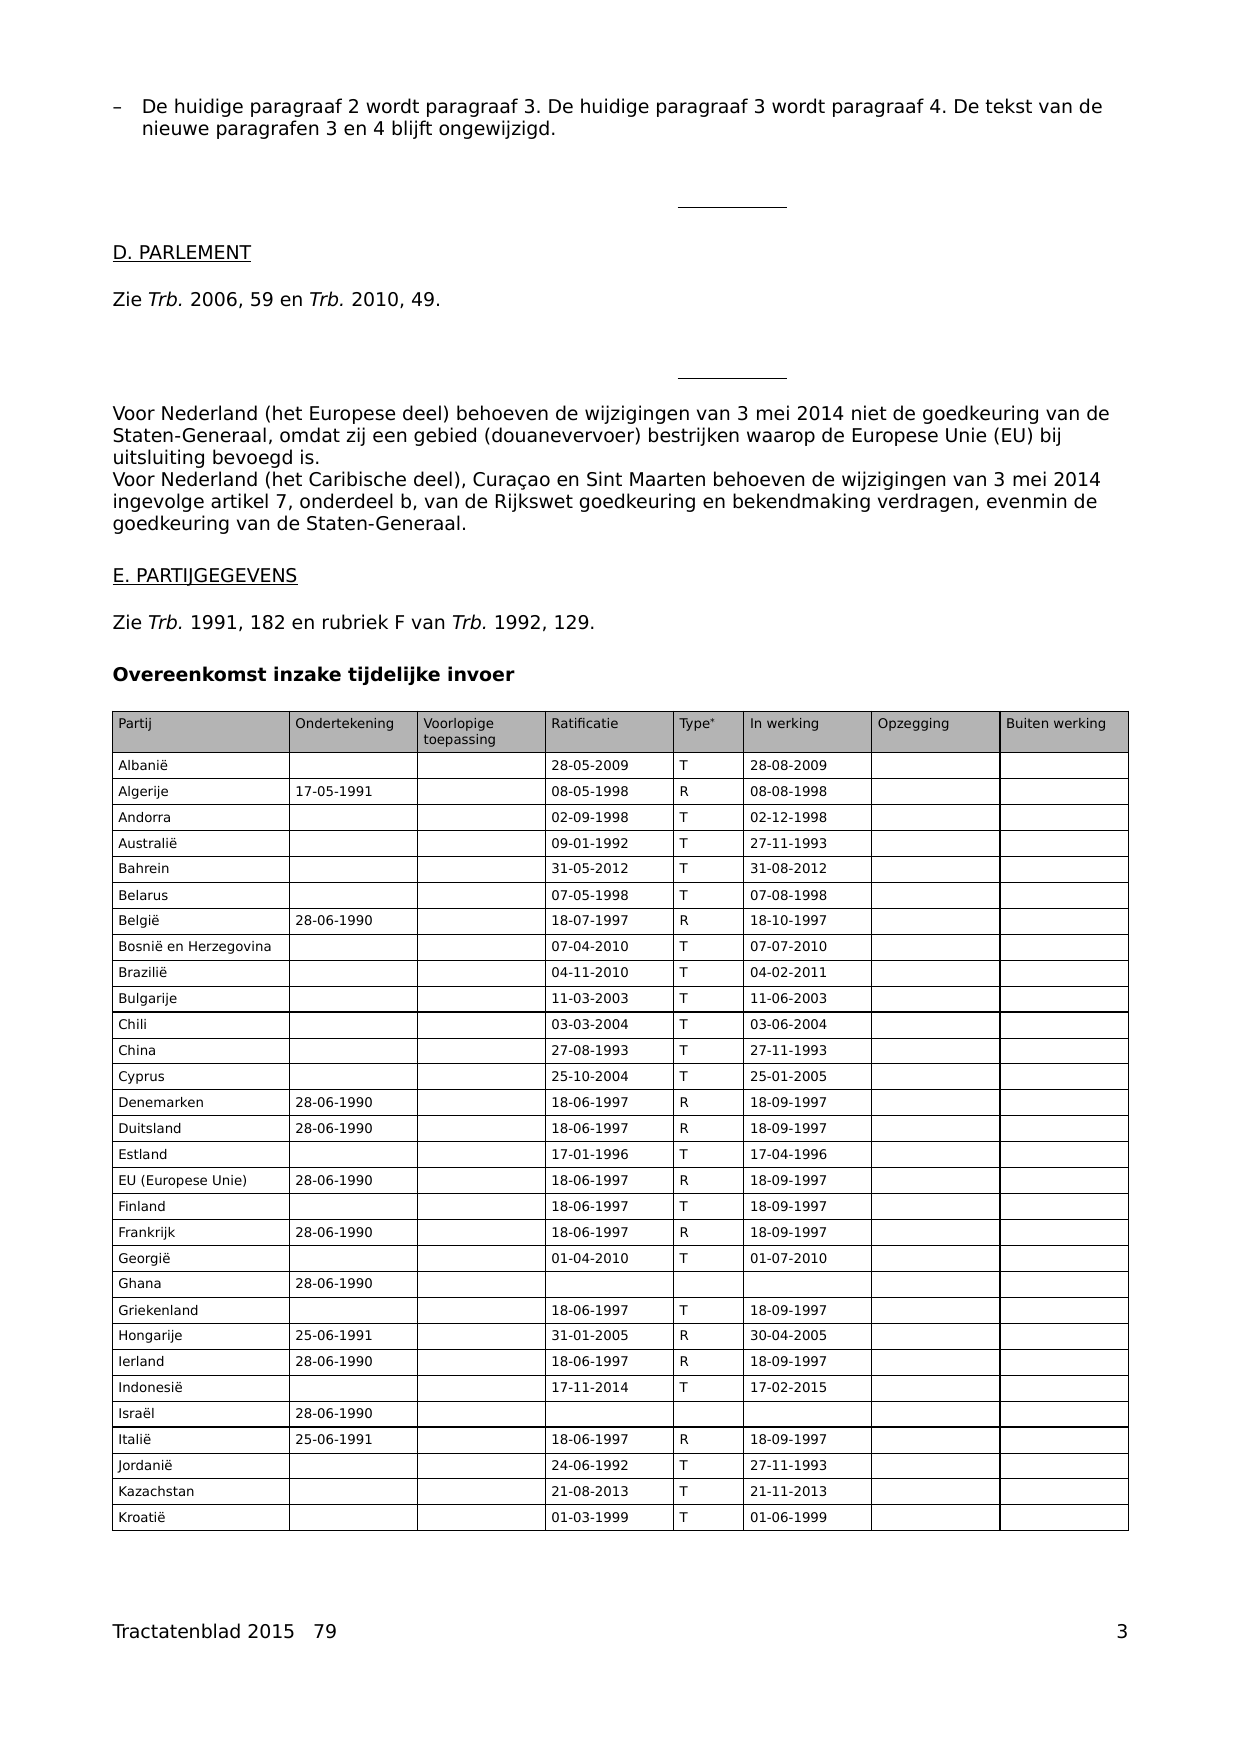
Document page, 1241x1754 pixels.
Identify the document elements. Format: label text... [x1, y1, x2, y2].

table_cell 07-04-2010 [546, 935, 673, 959]
table_cell [418, 1013, 545, 1037]
table_cell 07-08-1998 [744, 883, 871, 908]
table_cell 28-06-1990 [290, 1090, 417, 1115]
table_cell 28-06-1990 [290, 1402, 417, 1426]
text Voor Nederland (het Europese deel) behoeven de wijzigingen van 3 mei 2014 niet de goedkeuring van de Staten-Generaal, omdat zij een gebied (douanevervoer) bestrijken waarop de Europese Unie (EU) bij uitsluiting bevoegd is. [112, 403, 1128, 469]
table_cell 18-09-1997 [744, 1090, 871, 1115]
table_header In werking [744, 712, 871, 752]
table_cell [1001, 1246, 1128, 1271]
table_cell [290, 1194, 417, 1219]
table_cell T [674, 987, 743, 1011]
table_cell [546, 1402, 673, 1426]
table_header Type* [674, 712, 743, 752]
table_cell R [674, 1428, 743, 1452]
table_cell 31-05-2012 [546, 857, 673, 882]
table_cell [418, 831, 545, 856]
table_cell 17-01-1996 [546, 1142, 673, 1167]
subtitle D. PARLEMENT [112, 242, 1128, 264]
table_cell T [674, 1298, 743, 1323]
table_cell 31-01-2005 [546, 1324, 673, 1349]
table_cell [418, 961, 545, 986]
table_cell [1001, 1479, 1128, 1504]
table_cell 28-06-1990 [290, 1272, 417, 1297]
table_cell [290, 1298, 417, 1323]
table_cell 18-09-1997 [744, 1298, 871, 1323]
table_cell 25-10-2004 [546, 1064, 673, 1089]
table_cell 03-06-2004 [744, 1013, 871, 1037]
table_cell R [674, 1220, 743, 1245]
table_header Ondertekening [290, 712, 417, 752]
table_cell [418, 1298, 545, 1323]
table_cell [1001, 1505, 1128, 1530]
table_cell T [674, 857, 743, 882]
table_cell Andorra [113, 805, 289, 830]
table_cell [418, 1454, 545, 1478]
table_cell [418, 805, 545, 830]
table_cell 25-06-1991 [290, 1428, 417, 1452]
table_cell [290, 753, 417, 778]
table_cell [872, 1013, 999, 1037]
table_header Ratificatie [546, 712, 673, 752]
table_cell 28-06-1990 [290, 1168, 417, 1193]
table_cell 17-11-2014 [546, 1376, 673, 1401]
table_cell 01-06-1999 [744, 1505, 871, 1530]
table_cell [418, 1350, 545, 1374]
table_cell [418, 987, 545, 1011]
table_cell [418, 1376, 545, 1401]
table_cell [872, 987, 999, 1011]
table_cell [1001, 1013, 1128, 1037]
table_cell [418, 1428, 545, 1452]
table_cell [1001, 987, 1128, 1011]
table_cell T [674, 831, 743, 856]
table_cell [290, 857, 417, 882]
table_header Voorlopige toepassing [418, 712, 545, 752]
table_cell Albanië [113, 753, 289, 778]
table_cell R [674, 1350, 743, 1374]
table_cell [872, 831, 999, 856]
table_cell [418, 1402, 545, 1426]
table_header Buiten werking [1001, 712, 1128, 752]
table_cell [418, 753, 545, 778]
table_cell 18-09-1997 [744, 1220, 871, 1245]
table_cell [872, 1298, 999, 1323]
table_cell 21-08-2013 [546, 1479, 673, 1504]
table_cell [1001, 909, 1128, 934]
table_cell Kroatië [113, 1505, 289, 1530]
table_cell [1001, 961, 1128, 986]
table_cell [872, 1220, 999, 1245]
table_cell T [674, 935, 743, 959]
table_cell 17-04-1996 [744, 1142, 871, 1167]
table_cell [418, 1194, 545, 1219]
table_cell [674, 1402, 743, 1426]
table_cell [872, 883, 999, 908]
table_cell [418, 1168, 545, 1193]
table_cell [418, 883, 545, 908]
subtitle E. PARTIJGEGEVENS [112, 565, 1128, 587]
table_cell 18-06-1997 [546, 1116, 673, 1141]
table_cell [872, 1402, 999, 1426]
table_cell 18-06-1997 [546, 1298, 673, 1323]
table_cell 27-11-1993 [744, 1039, 871, 1063]
table_cell Hongarije [113, 1324, 289, 1349]
table_cell Bosnië en Herzegovina [113, 935, 289, 959]
table_cell [1001, 753, 1128, 778]
table_cell [872, 961, 999, 986]
table_cell R [674, 1324, 743, 1349]
table_cell 04-02-2011 [744, 961, 871, 986]
table_cell [290, 1039, 417, 1063]
table_cell [290, 805, 417, 830]
table_cell [872, 753, 999, 778]
table_cell België [113, 909, 289, 934]
table_cell 18-09-1997 [744, 1116, 871, 1141]
table_cell [418, 1246, 545, 1271]
table_cell [872, 1194, 999, 1219]
table_cell Italië [113, 1428, 289, 1452]
table_cell Brazilië [113, 961, 289, 986]
table_cell 01-03-1999 [546, 1505, 673, 1530]
table_cell [1001, 1272, 1128, 1297]
table_cell R [674, 779, 743, 804]
text Zie Trb. 1991, 182 en rubriek F van Trb. 1992, 129. [112, 612, 1128, 634]
text Zie Trb. 2006, 59 en Trb. 2010, 49. [112, 289, 1128, 311]
table_cell Chili [113, 1013, 289, 1037]
table_cell Ierland [113, 1350, 289, 1374]
table_cell [872, 1116, 999, 1141]
table_cell 28-06-1990 [290, 1220, 417, 1245]
table_cell T [674, 1479, 743, 1504]
table_cell Israël [113, 1402, 289, 1426]
text – De huidige paragraaf 2 wordt paragraaf 3. De huidige paragraaf 3 wordt paragraaf 4. De tekst van de nieuwe paragrafen 3 en 4 blijft ongewijzigd. [112, 96, 1128, 140]
table_cell T [674, 883, 743, 908]
table_cell [418, 1116, 545, 1141]
table_cell 21-11-2013 [744, 1479, 871, 1504]
table_cell T [674, 1039, 743, 1063]
table_cell Belarus [113, 883, 289, 908]
table_cell 18-09-1997 [744, 1194, 871, 1219]
table_cell [290, 1505, 417, 1530]
table_cell R [674, 909, 743, 934]
table_cell [418, 935, 545, 959]
table_cell 02-12-1998 [744, 805, 871, 830]
table_cell 04-11-2010 [546, 961, 673, 986]
table_cell Bahrein [113, 857, 289, 882]
table_cell 07-05-1998 [546, 883, 673, 908]
table_cell 31-08-2012 [744, 857, 871, 882]
table_cell T [674, 961, 743, 986]
table_cell [1001, 1168, 1128, 1193]
table_cell T [674, 1246, 743, 1271]
table_cell [744, 1402, 871, 1426]
table_cell 18-09-1997 [744, 1168, 871, 1193]
table_cell [418, 1324, 545, 1349]
table_cell 28-06-1990 [290, 1350, 417, 1374]
table_cell 25-01-2005 [744, 1064, 871, 1089]
table_cell [418, 1142, 545, 1167]
table_cell Jordanië [113, 1454, 289, 1478]
table_cell [872, 1246, 999, 1271]
table_cell 28-08-2009 [744, 753, 871, 778]
table_cell [1001, 1116, 1128, 1141]
table_cell [872, 857, 999, 882]
table_cell [418, 1220, 545, 1245]
table_cell [872, 779, 999, 804]
table_cell 18-06-1997 [546, 1350, 673, 1374]
table_cell T [674, 805, 743, 830]
table_cell [872, 805, 999, 830]
table_cell Estland [113, 1142, 289, 1167]
table_cell [1001, 935, 1128, 959]
table_cell [1001, 1090, 1128, 1115]
table_cell T [674, 1194, 743, 1219]
table_cell [1001, 1376, 1128, 1401]
table_cell [1001, 1454, 1128, 1478]
table_cell [290, 935, 417, 959]
table_cell [290, 1376, 417, 1401]
table_cell 08-08-1998 [744, 779, 871, 804]
table_cell [418, 857, 545, 882]
table_cell Griekenland [113, 1298, 289, 1323]
table_cell R [674, 1090, 743, 1115]
table_cell [418, 1090, 545, 1115]
table_cell [872, 1064, 999, 1089]
table_cell Frankrijk [113, 1220, 289, 1245]
table_cell 27-08-1993 [546, 1039, 673, 1063]
table_cell 27-11-1993 [744, 1454, 871, 1478]
table_cell [1001, 1428, 1128, 1452]
table_cell T [674, 1454, 743, 1478]
table_cell [872, 1350, 999, 1374]
table_cell [872, 1454, 999, 1478]
table_cell [674, 1272, 743, 1297]
table_cell 18-06-1997 [546, 1428, 673, 1452]
table_cell T [674, 1505, 743, 1530]
table_cell 08-05-1998 [546, 779, 673, 804]
table_cell [1001, 831, 1128, 856]
table_cell 02-09-1998 [546, 805, 673, 830]
table_cell [872, 1142, 999, 1167]
table_cell [872, 1168, 999, 1193]
table_cell [290, 1454, 417, 1478]
table_cell [418, 1039, 545, 1063]
table_cell R [674, 1116, 743, 1141]
table_cell [418, 1272, 545, 1297]
table_cell R [674, 1168, 743, 1193]
table_cell T [674, 1142, 743, 1167]
table_cell [290, 831, 417, 856]
table_cell EU (Europese Unie) [113, 1168, 289, 1193]
table_cell 25-06-1991 [290, 1324, 417, 1349]
table_cell 28-06-1990 [290, 909, 417, 934]
table_cell [1001, 1402, 1128, 1426]
table_cell 28-06-1990 [290, 1116, 417, 1141]
table_cell [872, 1039, 999, 1063]
table_header Partij [113, 712, 289, 752]
table_cell [1001, 1064, 1128, 1089]
table_cell 30-04-2005 [744, 1324, 871, 1349]
table_cell [290, 1246, 417, 1271]
table_cell 18-09-1997 [744, 1350, 871, 1374]
table_cell [872, 1428, 999, 1452]
table_cell [290, 1064, 417, 1089]
table_cell Denemarken [113, 1090, 289, 1115]
table_cell Algerije [113, 779, 289, 804]
table_cell 18-06-1997 [546, 1194, 673, 1219]
table_cell [1001, 1194, 1128, 1219]
table_cell [872, 1505, 999, 1530]
table_cell 01-04-2010 [546, 1246, 673, 1271]
table_cell [1001, 1350, 1128, 1374]
table_cell 09-01-1992 [546, 831, 673, 856]
table_cell [290, 1479, 417, 1504]
table_cell [290, 1013, 417, 1037]
table_cell [872, 1324, 999, 1349]
table_cell [872, 1376, 999, 1401]
table_cell 18-10-1997 [744, 909, 871, 934]
table_cell Bulgarije [113, 987, 289, 1011]
table_cell [418, 1479, 545, 1504]
table_cell 24-06-1992 [546, 1454, 673, 1478]
table_cell [872, 935, 999, 959]
table_cell [418, 779, 545, 804]
table_cell [1001, 1324, 1128, 1349]
table_cell 18-06-1997 [546, 1168, 673, 1193]
table_cell Finland [113, 1194, 289, 1219]
table_cell [290, 1142, 417, 1167]
table_cell Kazachstan [113, 1479, 289, 1504]
table_cell Australië [113, 831, 289, 856]
table_cell [1001, 883, 1128, 908]
table_cell [872, 909, 999, 934]
table_cell 18-09-1997 [744, 1428, 871, 1452]
table_cell [872, 1090, 999, 1115]
table_cell [872, 1272, 999, 1297]
table_cell [1001, 1039, 1128, 1063]
table_cell China [113, 1039, 289, 1063]
table_cell [872, 1479, 999, 1504]
table_cell 18-07-1997 [546, 909, 673, 934]
table_cell 03-03-2004 [546, 1013, 673, 1037]
table_cell [418, 1064, 545, 1089]
table_cell Cyprus [113, 1064, 289, 1089]
table_cell [1001, 1298, 1128, 1323]
table_cell [1001, 779, 1128, 804]
table_cell Ghana [113, 1272, 289, 1297]
table_cell 17-05-1991 [290, 779, 417, 804]
table_cell [1001, 805, 1128, 830]
table_cell [290, 987, 417, 1011]
table_cell 28-05-2009 [546, 753, 673, 778]
table_cell 11-06-2003 [744, 987, 871, 1011]
table_cell 27-11-1993 [744, 831, 871, 856]
table_cell T [674, 1064, 743, 1089]
table_cell [418, 909, 545, 934]
table_cell Georgië [113, 1246, 289, 1271]
table_cell T [674, 1013, 743, 1037]
table_cell 07-07-2010 [744, 935, 871, 959]
table_cell [1001, 1142, 1128, 1167]
table_cell [290, 883, 417, 908]
table_cell Indonesië [113, 1376, 289, 1401]
text Voor Nederland (het Caribische deel), Curaçao en Sint Maarten behoeven de wijzigingen van 3 mei 2014 ingevolge artikel 7, onderdeel b, van de Rijkswet goedkeuring en bekendmaking verdragen, evenmin de goedkeuring van de Staten-Generaal. [112, 469, 1128, 535]
table_cell 11-03-2003 [546, 987, 673, 1011]
table_cell [290, 961, 417, 986]
table_cell T [674, 1376, 743, 1401]
subtitle Overeenkomst inzake tijdelijke invoer [112, 664, 1128, 686]
table_cell 17-02-2015 [744, 1376, 871, 1401]
table_header Opzegging [872, 712, 999, 752]
table_cell Duitsland [113, 1116, 289, 1141]
table_cell [418, 1505, 545, 1530]
table_cell [546, 1272, 673, 1297]
table_cell 18-06-1997 [546, 1220, 673, 1245]
table_cell T [674, 753, 743, 778]
table_cell [1001, 857, 1128, 882]
table_cell 18-06-1997 [546, 1090, 673, 1115]
table_cell 01-07-2010 [744, 1246, 871, 1271]
table_cell [744, 1272, 871, 1297]
table_cell [1001, 1220, 1128, 1245]
